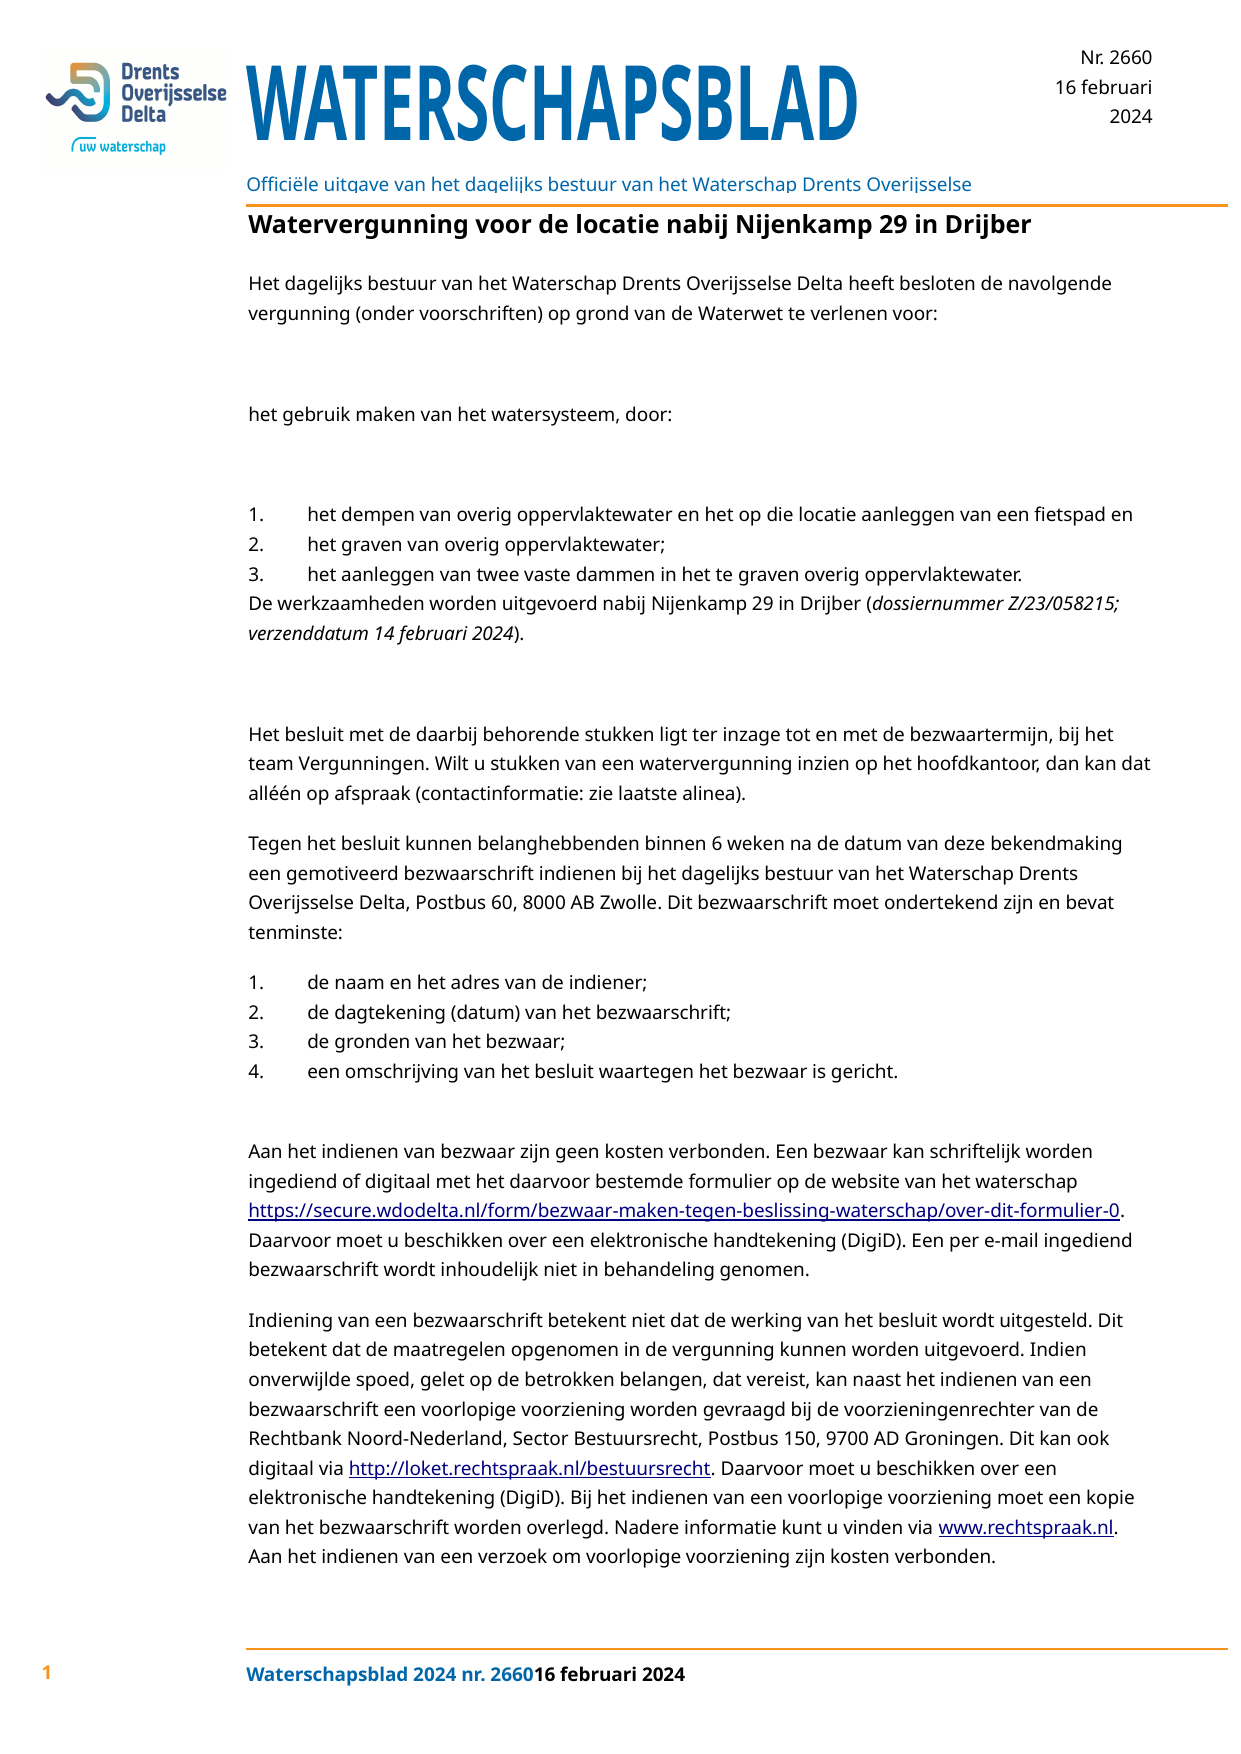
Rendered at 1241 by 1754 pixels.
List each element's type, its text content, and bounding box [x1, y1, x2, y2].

list het aanleggen van twee vaste dammen in het te graven overig oppervlaktewater. [248, 561, 1152, 586]
text De werkzaamheden worden uitgevoerd nabij Nijenkamp 29 in Drijber (dossiernummer Z/23/058215; verzenddatum 14 februari 2024). [248, 590, 1152, 646]
list de dagtekening (datum) van het bezwaarschrift; [248, 999, 1152, 1025]
list de gronden van het bezwaar; [248, 1029, 1152, 1054]
text het gebruik maken van het watersysteem, door: [248, 401, 1152, 426]
list het graven van overig oppervlaktewater; [248, 531, 1152, 557]
text Het besluit met de daarbij behorende stukken ligt ter inzage tot en met de bezwaartermijn, bij het team Vergunningen. Wilt u stukken van een watervergunning inzien op het hoofdkantoor, dan kan dat alléén op afspraak (contactinformatie: zie laatste alinea). [248, 721, 1152, 806]
text Watervergunning voor de locatie nabij Nijenkamp 29 in Drijber [248, 207, 1152, 241]
text Indiening van een bezwaarschrift betekent niet dat de werking van het besluit wordt uitgesteld. Dit betekent dat de maatregelen opgenomen in de vergunning kunnen worden uitgevoerd. Indien onverwijlde spoed, gelet op de betrokken belangen, dat vereist, kan naast het indienen van een bezwaarschrift een voorlopige voorziening worden gevraagd bij de voorzieningenrechter van de Rechtbank Noord-Nederland, Sector Bestuursrecht, Postbus 150, 9700 AD Groningen. Dit kan ook digitaal via http://loket.rechtspraak.nl/bestuursrecht. Daarvoor moet u beschikken over een elektronische handtekening (DigiD). Bij het indienen van een voorlopige voorziening moet een kopie van het bezwaarschrift worden overlegd. Nadere informatie kunt u vinden via www.rechtspraak.nl. Aan het indienen van een verzoek om voorlopige voorziening zijn kosten verbonden. [248, 1307, 1152, 1569]
list de naam en het adres van de indiener; [248, 969, 1152, 995]
list het dempen van overig oppervlaktewater en het op die locatie aanleggen van een fietspad en [248, 502, 1152, 527]
text Het dagelijks bestuur van het Waterschap Drents Overijsselse Delta heeft besloten de navolgende vergunning (onder voorschriften) op grond van de Waterwet te verlenen voor: [248, 270, 1152, 326]
text Tegen het besluit kunnen belanghebbenden binnen 6 weken na de datum van deze bekendmaking een gemotiveerd bezwaarschrift indienen bij het dagelijks bestuur van het Waterschap Drents Overijsselse Delta, Postbus 60, 8000 AB Zwolle. Dit bezwaarschrift moet ondertekend zijn en bevat tenminste: [248, 830, 1152, 945]
list een omschrijving van het besluit waartegen het bezwaar is gericht. [248, 1058, 1152, 1084]
text Aan het indienen van bezwaar zijn geen kosten verbonden. Een bezwaar kan schriftelijk worden ingediend of digitaal met het daarvoor bestemde formulier op de website van het waterschap https://secure.wdodelta.nl/form/bezwaar-maken-tegen-beslissing-waterschap/over-dit-formulier-0. Daarvoor moet u beschikken over een elektronische handtekening (DigiD). Een per e-mail ingediend bezwaarschrift wordt inhoudelijk niet in behandeling genomen. [248, 1138, 1152, 1282]
picture [41, 47, 231, 172]
